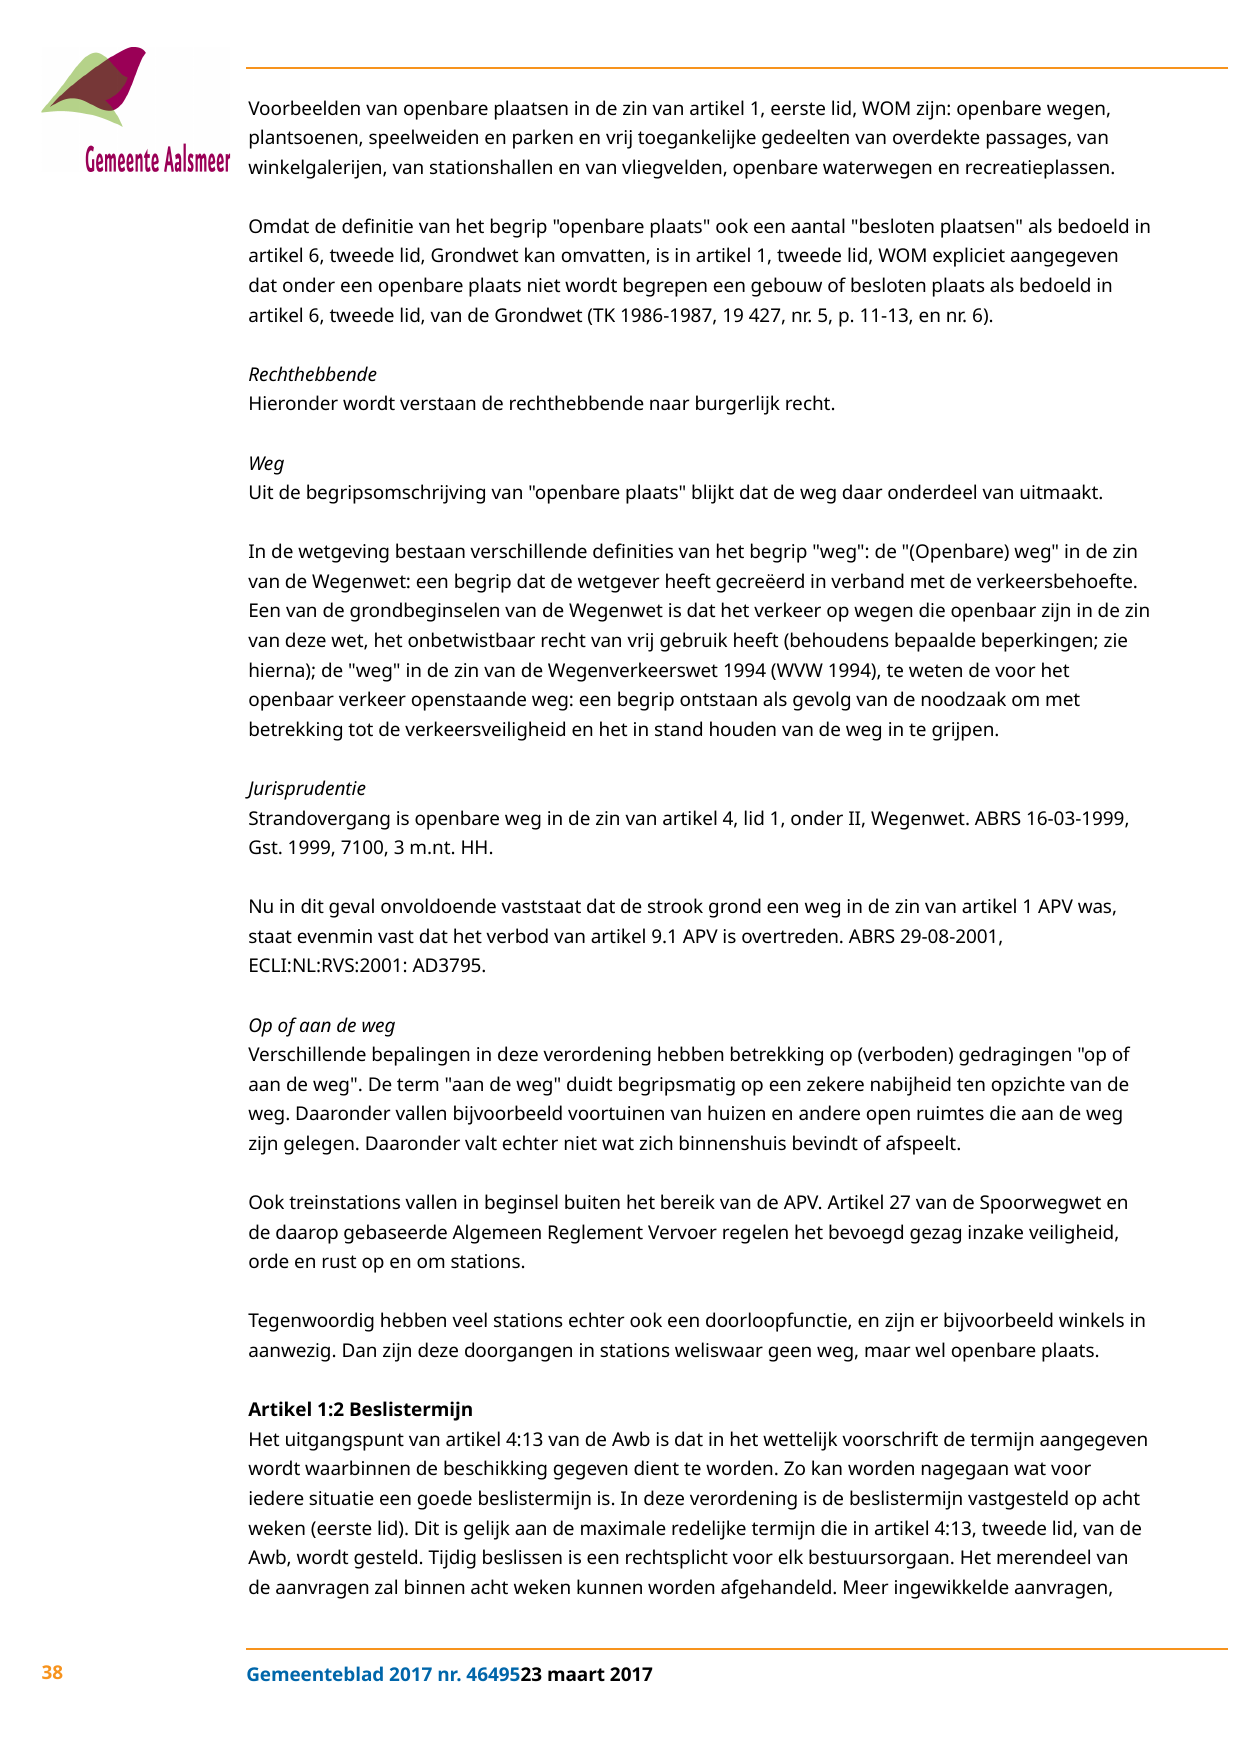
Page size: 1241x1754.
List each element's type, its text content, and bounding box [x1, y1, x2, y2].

text Het uitgangspunt van artikel 4:13 van de Awb is dat in het wettelijk voorschrift de termijn aangegeven wordt waarbinnen de beschikking gegeven dient te worden. Zo kan worden nagegaan wat voor iedere situatie een goede beslistermijn is. In deze verordening is de beslistermijn vastgesteld op acht weken (eerste lid). Dit is gelijk aan de maximale redelijke termijn die in artikel 4:13, tweede lid, van de Awb, wordt gesteld. Tijdig beslissen is een rechtsplicht voor elk bestuursorgaan. Het merendeel van de aanvragen zal binnen acht weken kunnen worden afgehandeld. Meer ingewikkelde aanvragen, [248, 1426, 1152, 1600]
text Nu in dit geval onvoldoende vaststaat dat de strook grond een weg in de zin van artikel 1 APV was, staat evenmin vast dat het verbod van artikel 9.1 APV is overtreden. ABRS 29-08-2001, ECLI:NL:RVS:2001: AD3795. [248, 893, 1152, 978]
text In de wetgeving bestaan verschillende definities van het begrip "weg": de "(Openbare) weg" in de zin van de Wegenwet: een begrip dat de wetgever heeft gecreëerd in verband met de verkeersbehoefte. Een van de grondbeginselen van de Wegenwet is dat het verkeer op wegen die openbaar zijn in de zin van deze wet, het onbetwistbaar recht van vrij gebruik heeft (behoudens bepaalde beperkingen; zie hierna); de "weg" in de zin van de Wegenverkeerswet 1994 (WVW 1994), te weten de voor het openbaar verkeer openstaande weg: een begrip ontstaan als gevolg van de noodzaak om met betrekking tot de verkeersveiligheid en het in stand houden van de weg in te grijpen. [248, 538, 1152, 742]
text Jurisprudentie [248, 775, 1152, 801]
text Tegenwoordig hebben veel stations echter ook een doorloopfunctie, en zijn er bijvoorbeeld winkels in aanwezig. Dan zijn deze doorgangen in stations weliswaar geen weg, maar wel openbare plaats. [248, 1308, 1152, 1363]
text Verschillende bepalingen in deze verordening hebben betrekking op (verboden) gedragingen "op of aan de weg". De term "aan de weg" duidt begripsmatig op een zekere nabijheid ten opzichte van de weg. Daaronder vallen bijvoorbeeld voortuinen van huizen en andere open ruimtes die aan de weg zijn gelegen. Daaronder valt echter niet wat zich binnenshuis bevindt of afspeelt. [248, 1041, 1152, 1156]
text Artikel 1:2 Beslistermijn [248, 1396, 1152, 1422]
text Hieronder wordt verstaan de rechthebbende naar burgerlijk recht. [248, 391, 1152, 416]
text Strandovergang is openbare weg in de zin van artikel 4, lid 1, onder II, Wegenwet. ABRS 16-03-1999, Gst. 1999, 7100, 3 m.nt. HH. [248, 805, 1152, 860]
text Rechthebbende [248, 361, 1152, 387]
text Op of aan de weg [248, 1012, 1152, 1038]
picture [41, 47, 231, 172]
text Voorbeelden van openbare plaatsen in de zin van artikel 1, eerste lid, WOM zijn: openbare wegen, plantsoenen, speelweiden en parken en vrij toegankelijke gedeelten van overdekte passages, van winkelgalerijen, van stationshallen en van vliegvelden, openbare waterwegen en recreatieplassen. [248, 95, 1152, 180]
text Omdat de definitie van het begrip "openbare plaats" ook een aantal "besloten plaatsen" als bedoeld in artikel 6, tweede lid, Grondwet kan omvatten, is in artikel 1, tweede lid, WOM expliciet aangegeven dat onder een openbare plaats niet wordt begrepen een gebouw of besloten plaats als bedoeld in artikel 6, tweede lid, van de Grondwet (TK 1986-1987, 19 427, nr. 5, p. 11-13, en nr. 6). [248, 213, 1152, 328]
text Uit de begripsomschrijving van "openbare plaats" blijkt dat de weg daar onderdeel van uitmaakt. [248, 479, 1152, 505]
text Weg [248, 450, 1152, 476]
text Ook treinstations vallen in beginsel buiten het bereik van de APV. Artikel 27 van de Spoorwegwet en de daarop gebaseerde Algemeen Reglement Vervoer regelen het bevoegd gezag inzake veiligheid, orde en rust op en om stations. [248, 1189, 1152, 1274]
